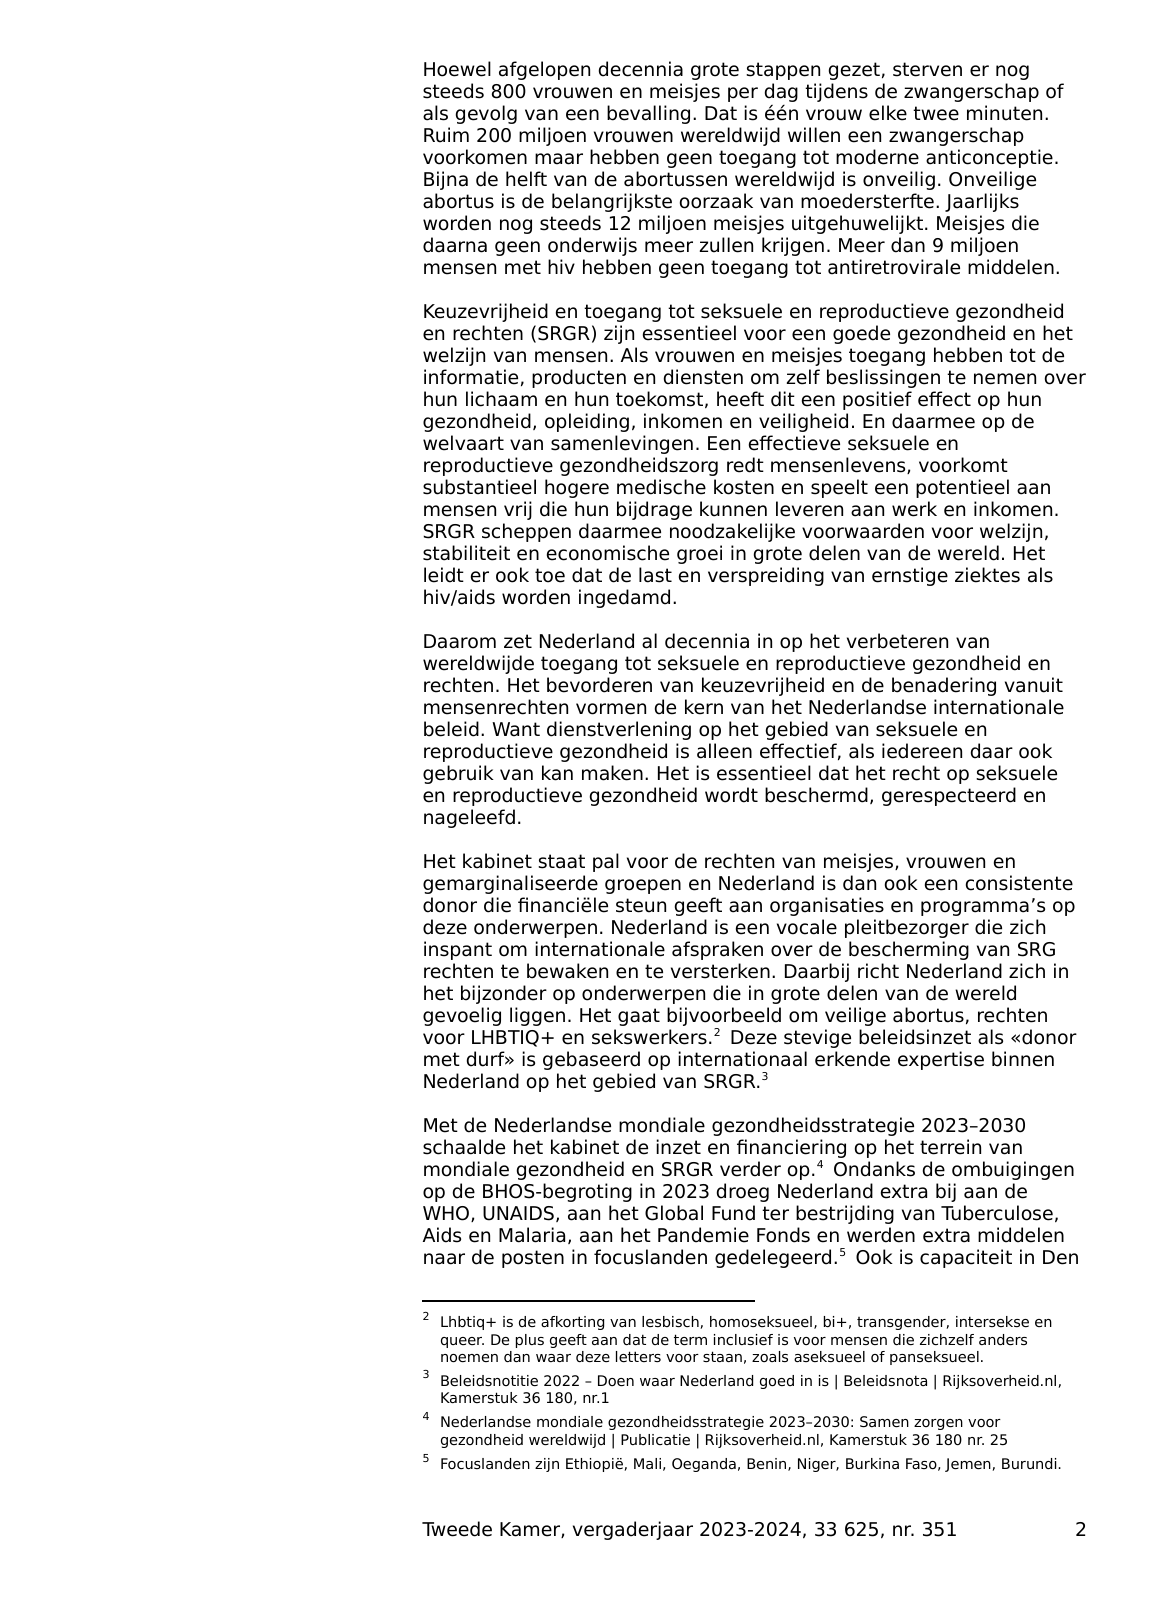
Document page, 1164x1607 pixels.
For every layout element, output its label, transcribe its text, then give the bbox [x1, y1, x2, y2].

text Met de Nederlandse mondiale gezondheidsstrategie 2023–2030 schaalde het kabinet de inzet en financiering op het terrein van mondiale gezondheid en SRGR verder op. Ondanks de ombuigingen op de BHOS-begroting in 2023 droeg Nederland extra bij aan de WHO, UNAIDS, aan het Global Fund ter bestrijding van Tuberculose, Aids en Malaria, aan het Pandemie Fonds en werden extra middelen naar de posten in focuslanden gedelegeerd. Ook is capaciteit in Den [422, 1115, 1087, 1269]
text Lhbtiq+ is de afkorting van lesbisch, homoseksueel, bi+, transgender, intersekse en queer. De plus geeft aan dat de term inclusief is voor mensen die zichzelf anders noemen dan waar deze letters voor staan, zoals aseksueel of panseksueel. [422, 1310, 1087, 1366]
text Hoewel afgelopen decennia grote stappen gezet, sterven er nog steeds 800 vrouwen en meisjes per dag tijdens de zwangerschap of als gevolg van een bevalling. Dat is één vrouw elke twee minuten. Ruim 200 miljoen vrouwen wereldwijd willen een zwangerschap voorkomen maar hebben geen toegang tot moderne anticonceptie. Bijna de helft van de abortussen wereldwijd is onveilig. Onveilige abortus is de belangrijkste oorzaak van moedersterfte. Jaarlijks worden nog steeds 12 miljoen meisjes uitgehuwelijkt. Meisjes die daarna geen onderwijs meer zullen krijgen. Meer dan 9 miljoen mensen met hiv hebben geen toegang tot antiretrovirale middelen. [422, 59, 1087, 279]
text Keuzevrijheid en toegang tot seksuele en reproductieve gezondheid en rechten (SRGR) zijn essentieel voor een goede gezondheid en het welzijn van mensen. Als vrouwen en meisjes toegang hebben tot de informatie, producten en diensten om zelf beslissingen te nemen over hun lichaam en hun toekomst, heeft dit een positief effect op hun gezondheid, opleiding, inkomen en veiligheid. En daarmee op de welvaart van samenlevingen. Een effectieve seksuele en reproductieve gezondheidszorg redt mensenlevens, voorkomt substantieel hogere medische kosten en speelt een potentieel aan mensen vrij die hun bijdrage kunnen leveren aan werk en inkomen. SRGR scheppen daarmee noodzakelijke voorwaarden voor welzijn, stabiliteit en economische groei in grote delen van de wereld. Het leidt er ook toe dat de last en verspreiding van ernstige ziektes als hiv/aids worden ingedamd. [422, 301, 1087, 609]
text Focuslanden zijn Ethiopië, Mali, Oeganda, Benin, Niger, Burkina Faso, Jemen, Burundi. [422, 1452, 1087, 1474]
text Daarom zet Nederland al decennia in op het verbeteren van wereldwijde toegang tot seksuele en reproductieve gezondheid en rechten. Het bevorderen van keuzevrijheid en de benadering vanuit mensenrechten vormen de kern van het Nederlandse internationale beleid. Want dienstverlening op het gebied van seksuele en reproductieve gezondheid is alleen effectief, als iedereen daar ook gebruik van kan maken. Het is essentieel dat het recht op seksuele en reproductieve gezondheid wordt beschermd, gerespecteerd en nageleefd. [422, 631, 1087, 829]
text Nederlandse mondiale gezondheidsstrategie 2023–2030: Samen zorgen voor gezondheid wereldwijd | Publicatie | Rijksoverheid.nl, Kamerstuk 36 180 nr. 25 [422, 1410, 1087, 1449]
text Beleidsnotitie 2022 – Doen waar Nederland goed in is | Beleidsnota | Rijksoverheid.nl, Kamerstuk 36 180, nr.1 [422, 1368, 1087, 1407]
text Het kabinet staat pal voor de rechten van meisjes, vrouwen en gemarginaliseerde groepen en Nederland is dan ook een consistente donor die financiële steun geeft aan organisaties en programma’s op deze onderwerpen. Nederland is een vocale pleitbezorger die zich inspant om internationale afspraken over de bescherming van SRG rechten te bewaken en te versterken. Daarbij richt Nederland zich in het bijzonder op onderwerpen die in grote delen van de wereld gevoelig liggen. Het gaat bijvoorbeeld om veilige abortus, rechten voor LHBTIQ+ en sekswerkers. Deze stevige beleidsinzet als «donor met durf» is gebaseerd op internationaal erkende expertise binnen Nederland op het gebied van SRGR. [422, 851, 1087, 1093]
